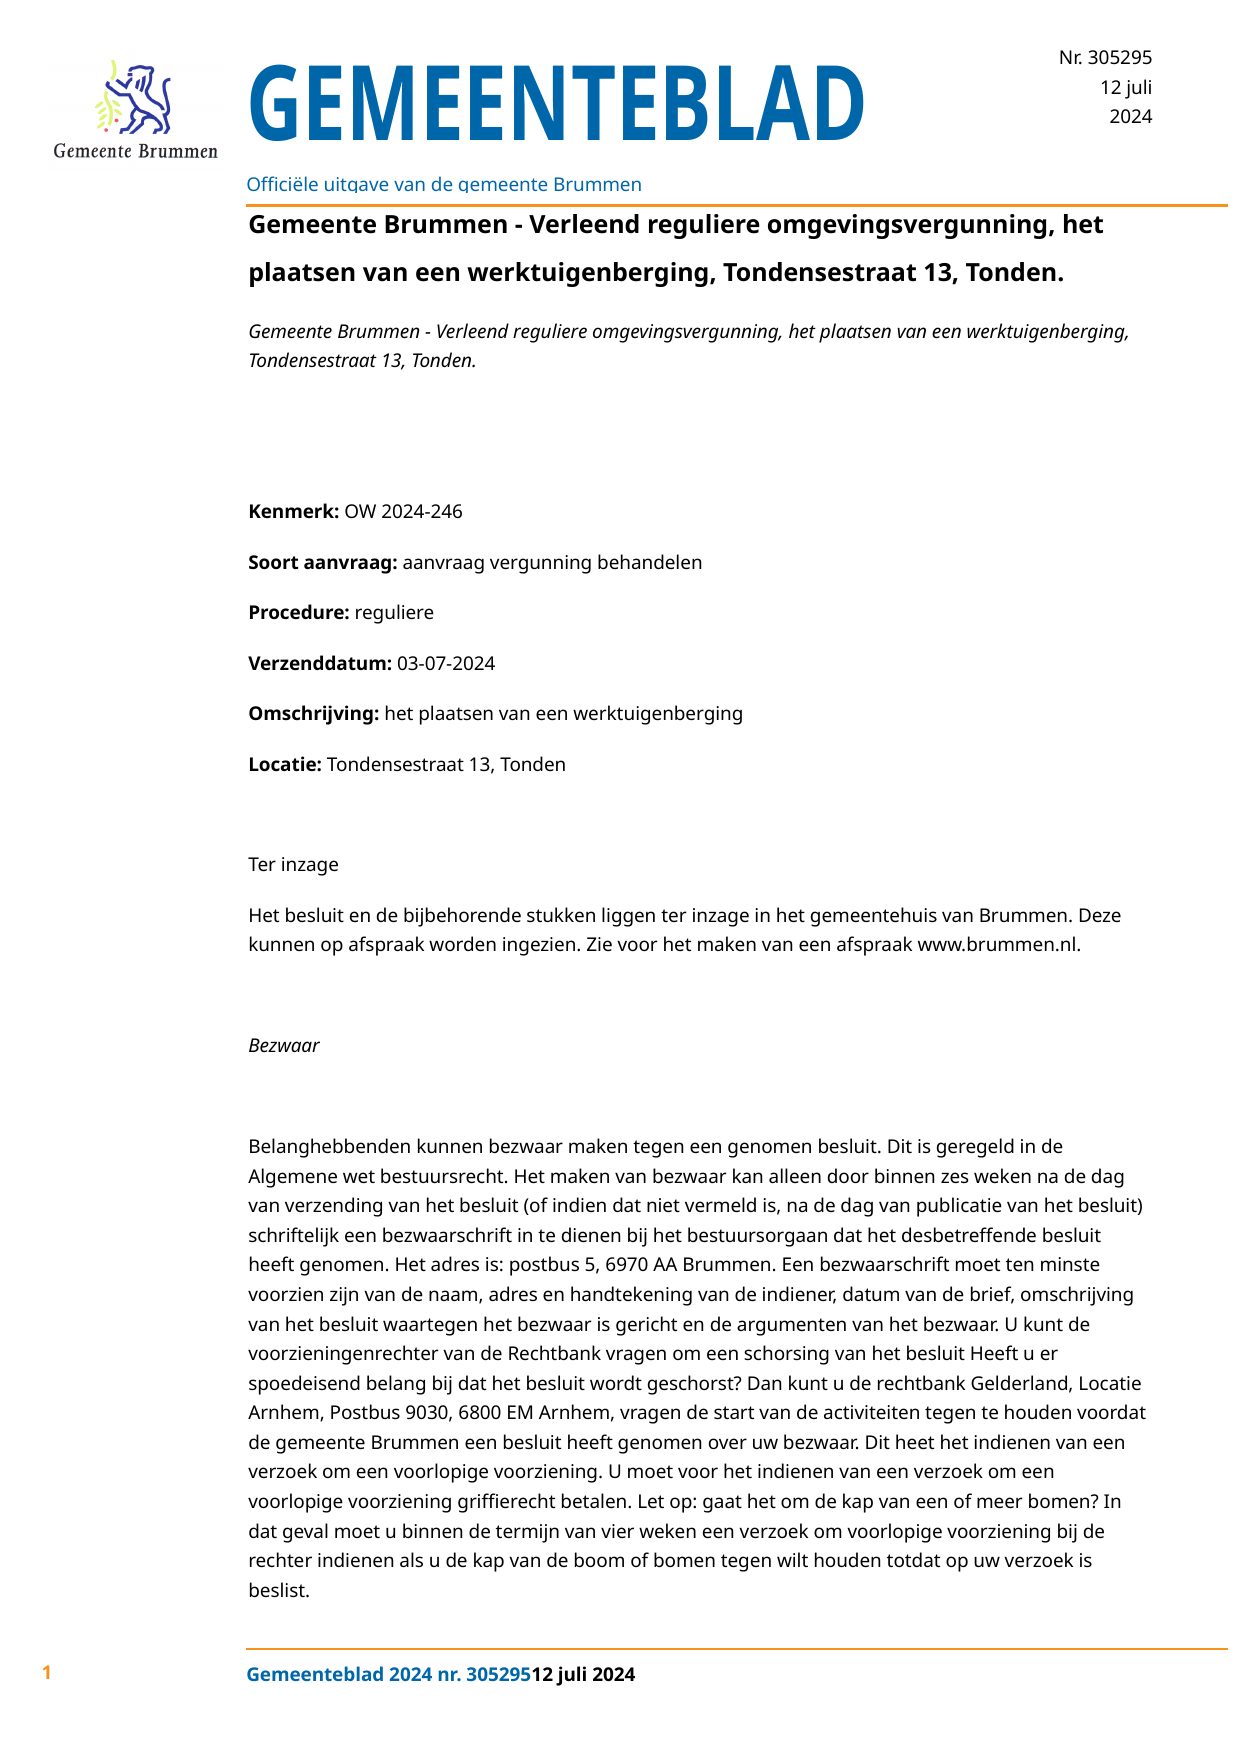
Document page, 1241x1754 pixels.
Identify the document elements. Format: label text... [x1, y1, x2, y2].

picture [41, 47, 231, 172]
text Procedure: reguliere [248, 599, 1152, 625]
text Gemeente Brummen - Verleend reguliere omgevingsvergunning, het plaatsen van een werktuigenberging, Tondensestraat 13, Tonden. [248, 318, 1152, 373]
text Het besluit en de bijbehorende stukken liggen ter inzage in het gemeentehuis van Brummen. Deze kunnen op afspraak worden ingezien. Zie voor het maken van een afspraak www.brummen.nl. [248, 902, 1152, 957]
text Soort aanvraag: aanvraag vergunning behandelen [248, 549, 1152, 575]
text Bezwaar [248, 1032, 1152, 1058]
text Verzenddatum: 03-07-2024 [248, 650, 1152, 676]
text Kenmerk: OW 2024-246 [248, 499, 1152, 524]
text Omschrijving: het plaatsen van een werktuigenberging [248, 700, 1152, 726]
text Gemeente Brummen - Verleend reguliere omgevingsvergunning, het plaatsen van een werktuigenberging, Tondensestraat 13, Tonden. [248, 207, 1152, 288]
text Locatie: Tondensestraat 13, Tonden [248, 751, 1152, 777]
text Ter inzage [248, 852, 1152, 877]
text Belanghebbenden kunnen bezwaar maken tegen een genomen besluit. Dit is geregeld in de Algemene wet bestuursrecht. Het maken van bezwaar kan alleen door binnen zes weken na de dag van verzending van het besluit (of indien dat niet vermeld is, na de dag van publicatie van het besluit) schriftelijk een bezwaarschrift in te dienen bij het bestuursorgaan dat het desbetreffende besluit heeft genomen. Het adres is: postbus 5, 6970 AA Brummen. Een bezwaarschrift moet ten minste voorzien zijn van de naam, adres en handtekening van de indiener, datum van de brief, omschrijving van het besluit waartegen het bezwaar is gericht en de argumenten van het bezwaar. U kunt de voorzieningenrechter van de Rechtbank vragen om een schorsing van het besluit Heeft u er spoedeisend belang bij dat het besluit wordt geschorst? Dan kunt u de rechtbank Gelderland, Locatie Arnhem, Postbus 9030, 6800 EM Arnhem, vragen de start van de activiteiten tegen te houden voordat de gemeente Brummen een besluit heeft genomen over uw bezwaar. Dit heet het indienen van een verzoek om een voorlopige voorziening. U moet voor het indienen van een verzoek om een voorlopige voorziening griffierecht betalen. Let op: gaat het om de kap van een of meer bomen? In dat geval moet u binnen de termijn van vier weken een verzoek om voorlopige voorziening bij de rechter indienen als u de kap van de boom of bomen tegen wilt houden totdat op uw verzoek is beslist. [248, 1133, 1152, 1603]
